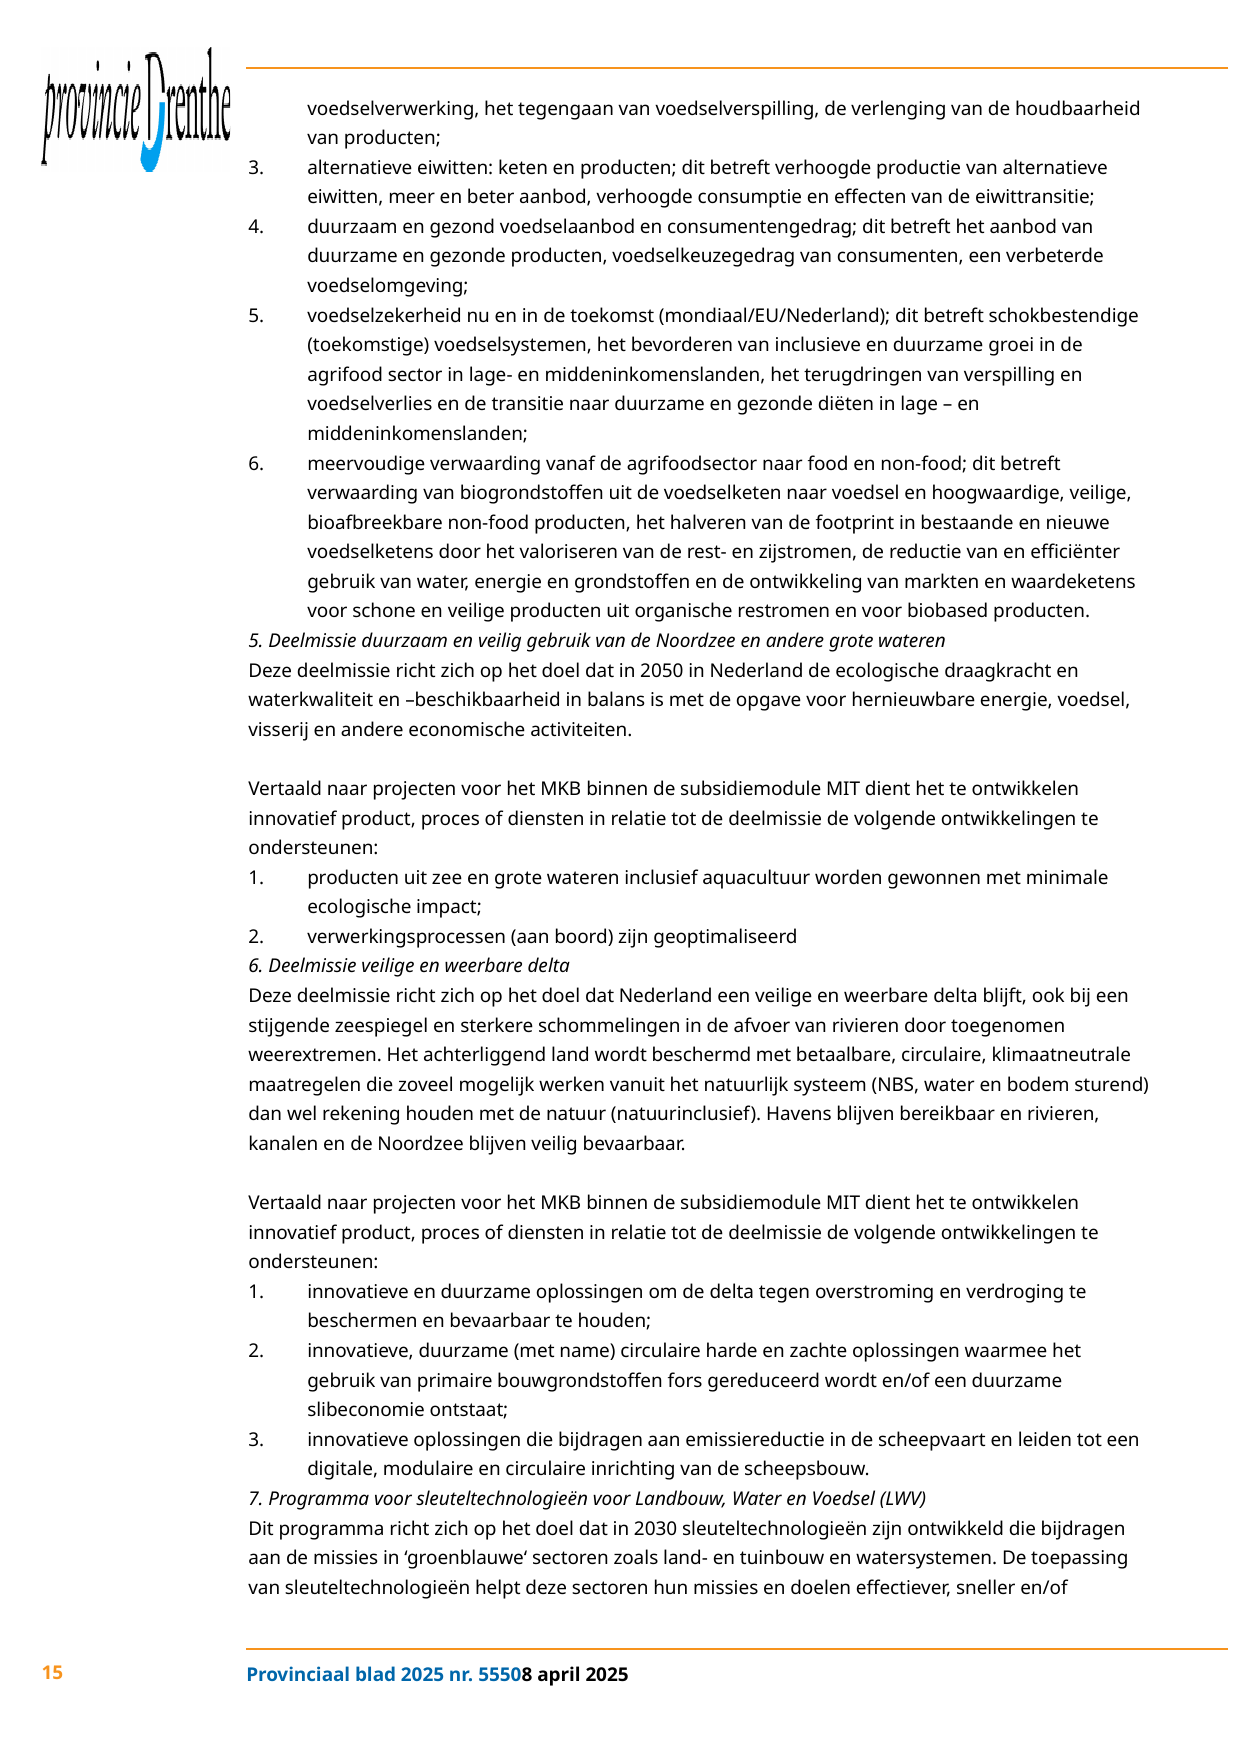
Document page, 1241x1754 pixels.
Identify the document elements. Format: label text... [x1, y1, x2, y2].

list innovatieve en duurzame oplossingen om de delta tegen overstroming en verdroging te beschermen en bevaarbaar te houden; [248, 1278, 1152, 1333]
picture [41, 47, 231, 172]
text 7. Programma voor sleuteltechnologieën voor Landbouw, Water en Voedsel (LWV) [248, 1485, 1152, 1511]
text Vertaald naar projecten voor het MKB binnen de subsidiemodule MIT dient het te ontwikkelen innovatief product, proces of diensten in relatie tot de deelmissie de volgende ontwikkelingen te ondersteunen: [248, 775, 1152, 860]
text Vertaald naar projecten voor het MKB binnen de subsidiemodule MIT dient het te ontwikkelen innovatief product, proces of diensten in relatie tot de deelmissie de volgende ontwikkelingen te ondersteunen: [248, 1189, 1152, 1274]
text Deze deelmissie richt zich op het doel dat in 2050 in Nederland de ecologische draagkracht en waterkwaliteit en –beschikbaarheid in balans is met de opgave voor hernieuwbare energie, voedsel, visserij en andere economische activiteiten. [248, 657, 1152, 742]
text 5. Deelmissie duurzaam en veilig gebruik van de Noordzee en andere grote wateren [248, 627, 1152, 653]
list verwerkingsprocessen (aan boord) zijn geoptimaliseerd [248, 923, 1152, 949]
text Deze deelmissie richt zich op het doel dat Nederland een veilige en weerbare delta blijft, ook bij een stijgende zeespiegel en sterkere schommelingen in de afvoer van rivieren door toegenomen weerextremen. Het achterliggend land wordt beschermd met betaalbare, circulaire, klimaatneutrale maatregelen die zoveel mogelijk werken vanuit het natuurlijk systeem (NBS, water en bodem sturend) dan wel rekening houden met de natuur (natuurinclusief). Havens blijven bereikbaar en rivieren, kanalen en de Noordzee blijven veilig bevaarbaar. [248, 982, 1152, 1156]
list innovatieve, duurzame (met name) circulaire harde en zachte oplossingen waarmee het gebruik van primaire bouwgrondstoffen fors gereduceerd wordt en/of een duurzame slibeconomie ontstaat; [248, 1337, 1152, 1422]
list voedselverwerking, het tegengaan van voedselverspilling, de verlenging van de houdbaarheid van producten; [248, 95, 1152, 150]
text 6. Deelmissie veilige en weerbare delta [248, 953, 1152, 978]
list innovatieve oplossingen die bijdragen aan emissiereductie in de scheepvaart en leiden tot een digitale, modulaire en circulaire inrichting van de scheepsbouw. [248, 1426, 1152, 1481]
text Dit programma richt zich op het doel dat in 2030 sleuteltechnologieën zijn ontwikkeld die bijdragen aan de missies in ‘groenblauwe‘ sectoren zoals land- en tuinbouw en watersystemen. De toepassing van sleuteltechnologieën helpt deze sectoren hun missies en doelen effectiever, sneller en/of [248, 1515, 1152, 1600]
list voedselzekerheid nu en in de toekomst (mondiaal/EU/Nederland); dit betreft schokbestendige (toekomstige) voedselsystemen, het bevorderen van inclusieve en duurzame groei in de agrifood sector in lage- en middeninkomenslanden, het terugdringen van verspilling en voedselverlies en de transitie naar duurzame en gezonde diëten in lage – en middeninkomenslanden; [248, 302, 1152, 446]
list meervoudige verwaarding vanaf de agrifoodsector naar food en non-food; dit betreft verwaarding van biogrondstoffen uit de voedselketen naar voedsel en hoogwaardige, veilige, bioafbreekbare non-food producten, het halveren van de footprint in bestaande en nieuwe voedselketens door het valoriseren van de rest- en zijstromen, de reductie van en efficiënter gebruik van water, energie en grondstoffen en de ontwikkeling van markten en waardeketens voor schone en veilige producten uit organische restromen en voor biobased producten. [248, 450, 1152, 623]
list duurzaam en gezond voedselaanbod en consumentengedrag; dit betreft het aanbod van duurzame en gezonde producten, voedselkeuzegedrag van consumenten, een verbeterde voedselomgeving; [248, 213, 1152, 298]
list producten uit zee en grote wateren inclusief aquacultuur worden gewonnen met minimale ecologische impact; [248, 864, 1152, 919]
list alternatieve eiwitten: keten en producten; dit betreft verhoogde productie van alternatieve eiwitten, meer en beter aanbod, verhoogde consumptie en effecten van de eiwittransitie; [248, 154, 1152, 209]
